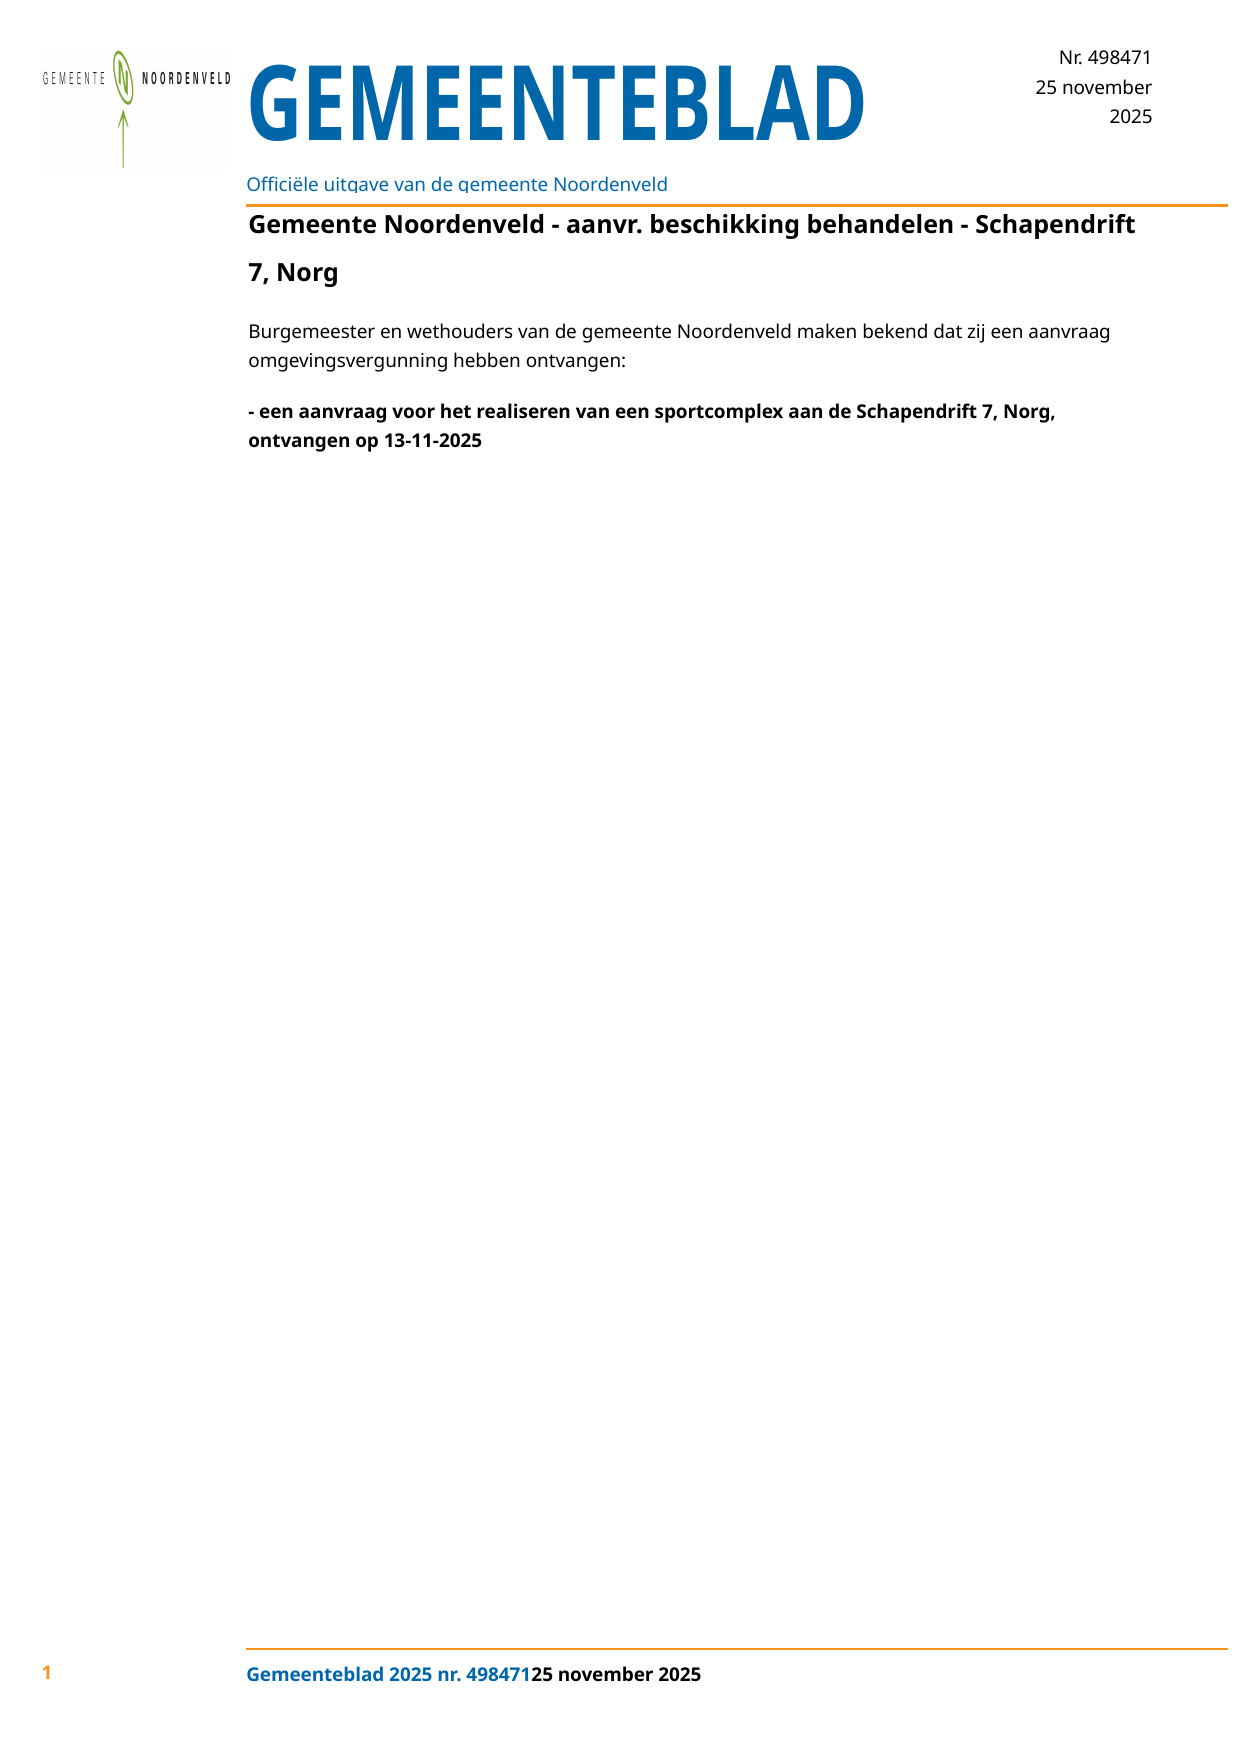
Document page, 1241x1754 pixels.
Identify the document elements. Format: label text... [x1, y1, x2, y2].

text - een aanvraag voor het realiseren van een sportcomplex aan de Schapendrift 7, Norg, ontvangen op 13-11-2025 [248, 398, 1152, 453]
picture [41, 47, 231, 172]
text Burgemeester en wethouders van de gemeente Noordenveld maken bekend dat zij een aanvraag omgevingsvergunning hebben ontvangen: [248, 318, 1152, 373]
text Gemeente Noordenveld - aanvr. beschikking behandelen - Schapendrift 7, Norg [248, 207, 1152, 288]
